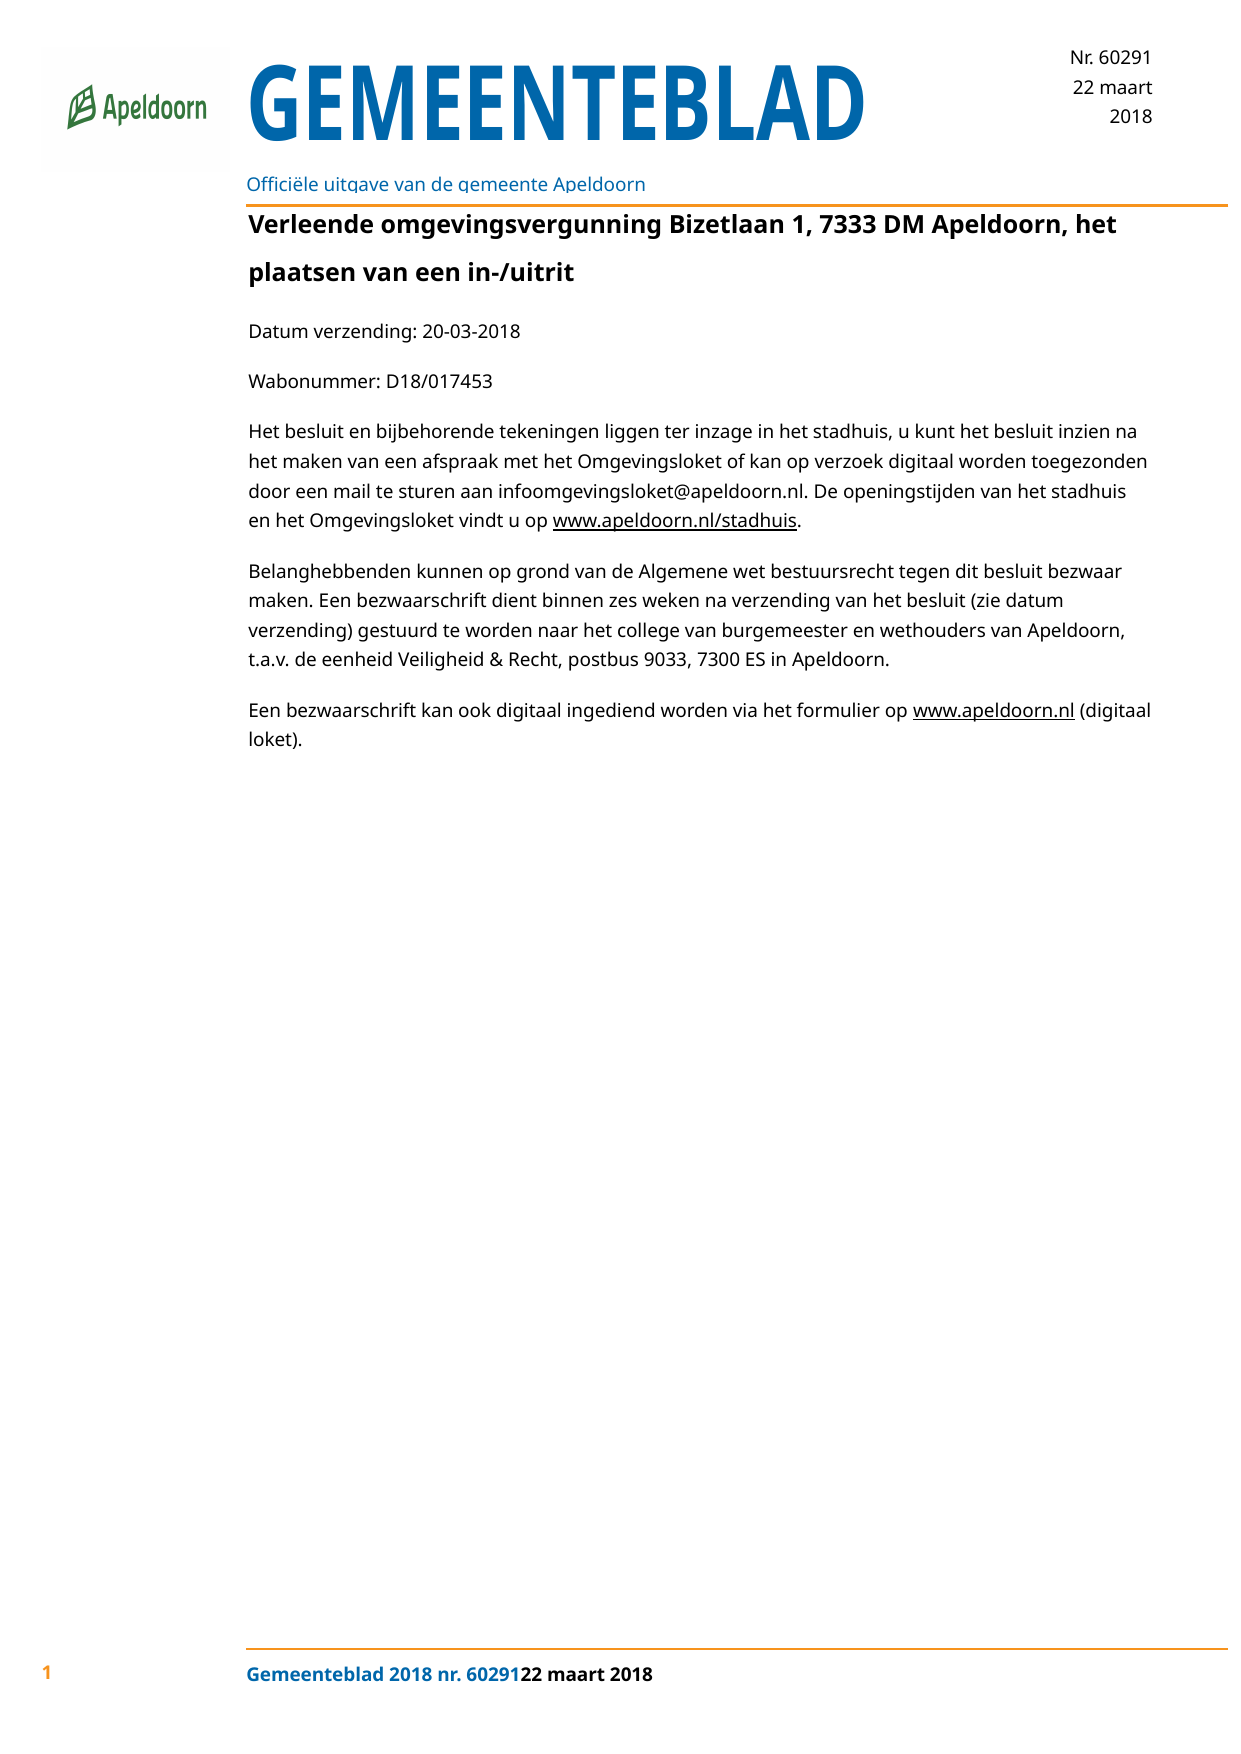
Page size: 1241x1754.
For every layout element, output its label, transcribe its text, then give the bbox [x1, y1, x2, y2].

text Een bezwaarschrift kan ook digitaal ingediend worden via het formulier op www.apeldoorn.nl (digitaal loket). [248, 697, 1152, 752]
text Het besluit en bijbehorende tekeningen liggen ter inzage in het stadhuis, u kunt het besluit inzien na het maken van een afspraak met het Omgevingsloket of kan op verzoek digitaal worden toegezonden door een mail te sturen aan infoomgevingsloket@apeldoorn.nl. De openingstijden van het stadhuis en het Omgevingsloket vindt u op www.apeldoorn.nl/stadhuis. [248, 419, 1152, 533]
text Belanghebbenden kunnen op grond van de Algemene wet bestuursrecht tegen dit besluit bezwaar maken. Een bezwaarschrift dient binnen zes weken na verzending van het besluit (zie datum verzending) gestuurd te worden naar het college van burgemeester en wethouders van Apeldoorn, t.a.v. de eenheid Veiligheid & Recht, postbus 9033, 7300 ES in Apeldoorn. [248, 558, 1152, 672]
text Verleende omgevingsvergunning Bizetlaan 1, 7333 DM Apeldoorn, het plaatsen van een in-/uitrit [248, 207, 1152, 288]
picture [41, 47, 231, 172]
text Wabonummer: D18/017453 [248, 368, 1152, 394]
text Datum verzending: 20-03-2018 [248, 318, 1152, 344]
